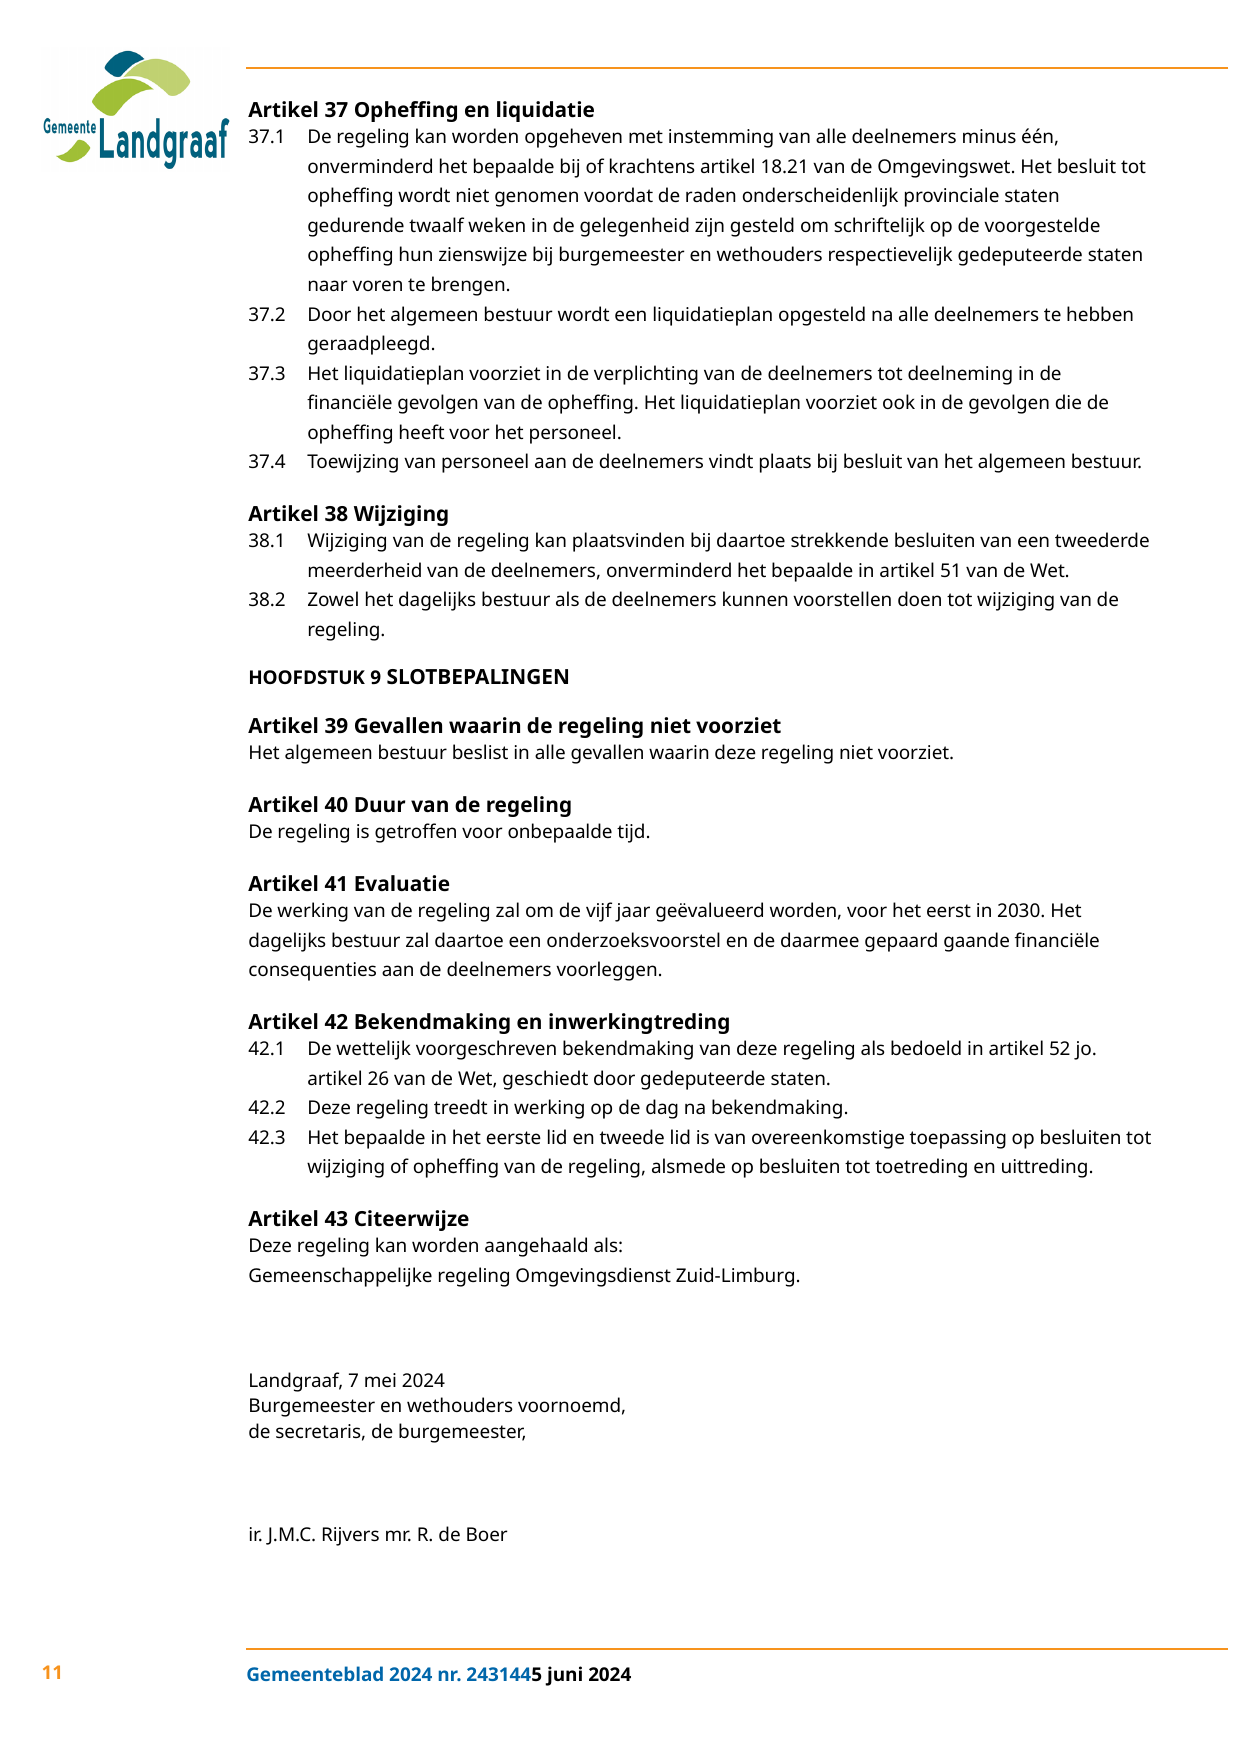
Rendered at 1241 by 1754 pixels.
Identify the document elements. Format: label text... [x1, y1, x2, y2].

text Artikel 37 Opheffing en liquidatie [248, 95, 1152, 123]
text Artikel 38 Wijziging [248, 499, 1152, 527]
list De regeling kan worden opgeheven met instemming van alle deelnemers minus één, onverminderd het bepaalde bij of krachtens artikel 18.21 van de Omgevingswet. Het besluit tot opheffing wordt niet genomen voordat de raden onderscheidenlijk provinciale staten gedurende twaalf weken in de gelegenheid zijn gesteld om schriftelijk op de voorgestelde opheffing hun zienswijze bij burgemeester en wethouders respectievelijk gedeputeerde staten naar voren te brengen. [248, 123, 1152, 297]
text Artikel 39 Gevallen waarin de regeling niet voorziet [248, 711, 1152, 739]
text Artikel 40 Duur van de regeling [248, 790, 1152, 818]
text De werking van de regeling zal om de vijf jaar geëvalueerd worden, voor het eerst in 2030. Het dagelijks bestuur zal daartoe een onderzoeksvoorstel en de daarmee gepaard gaande financiële consequenties aan de deelnemers voorleggen. [248, 897, 1152, 982]
text Artikel 41 Evaluatie [248, 869, 1152, 897]
text Burgemeester en wethouders voornoemd, [248, 1393, 1152, 1418]
list Deze regeling treedt in werking op de dag na bekendmaking. [248, 1094, 1152, 1120]
list Door het algemeen bestuur wordt een liquidatieplan opgesteld na alle deelnemers te hebben geraadpleegd. [248, 301, 1152, 356]
text Het algemeen bestuur beslist in alle gevallen waarin deze regeling niet voorziet. [248, 739, 1152, 765]
text Artikel 43 Citeerwijze [248, 1204, 1152, 1232]
list Toewijzing van personeel aan de deelnemers vindt plaats bij besluit van het algemeen bestuur. [248, 449, 1152, 474]
text De regeling is getroffen voor onbepaalde tijd. [248, 818, 1152, 844]
list Zowel het dagelijks bestuur als de deelnemers kunnen voorstellen doen tot wijziging van de regeling. [248, 587, 1152, 642]
list Het liquidatieplan voorziet in de verplichting van de deelnemers tot deelneming in de financiële gevolgen van de opheffing. Het liquidatieplan voorziet ook in de gevolgen die de opheffing heeft voor het personeel. [248, 360, 1152, 445]
text ir. J.M.C. Rijvers mr. R. de Boer [248, 1521, 1152, 1547]
picture [41, 47, 231, 172]
text Landgraaf, 7 mei 2024 [248, 1367, 1152, 1393]
list De wettelijk voorgeschreven bekendmaking van deze regeling als bedoeld in artikel 52 jo. artikel 26 van de Wet, geschiedt door gedeputeerde staten. [248, 1035, 1152, 1091]
list Het bepaalde in het eerste lid en tweede lid is van overeenkomstige toepassing op besluiten tot wijziging of opheffing van de regeling, alsmede op besluiten tot toetreding en uittreding. [248, 1124, 1152, 1179]
text Deze regeling kan worden aangehaald als: [248, 1232, 1152, 1258]
text de secretaris, de burgemeester, [248, 1418, 1152, 1444]
text Gemeenschappelijke regeling Omgevingsdienst Zuid-Limburg. [248, 1262, 1152, 1288]
list Wijziging van de regeling kan plaatsvinden bij daartoe strekkende besluiten van een tweederde meerderheid van de deelnemers, onverminderd het bepaalde in artikel 51 van de Wet. [248, 527, 1152, 583]
text HOOFDSTUK 9 SLOTBEPALINGEN [248, 662, 1152, 690]
text Artikel 42 Bekendmaking en inwerkingtreding [248, 1007, 1152, 1035]
